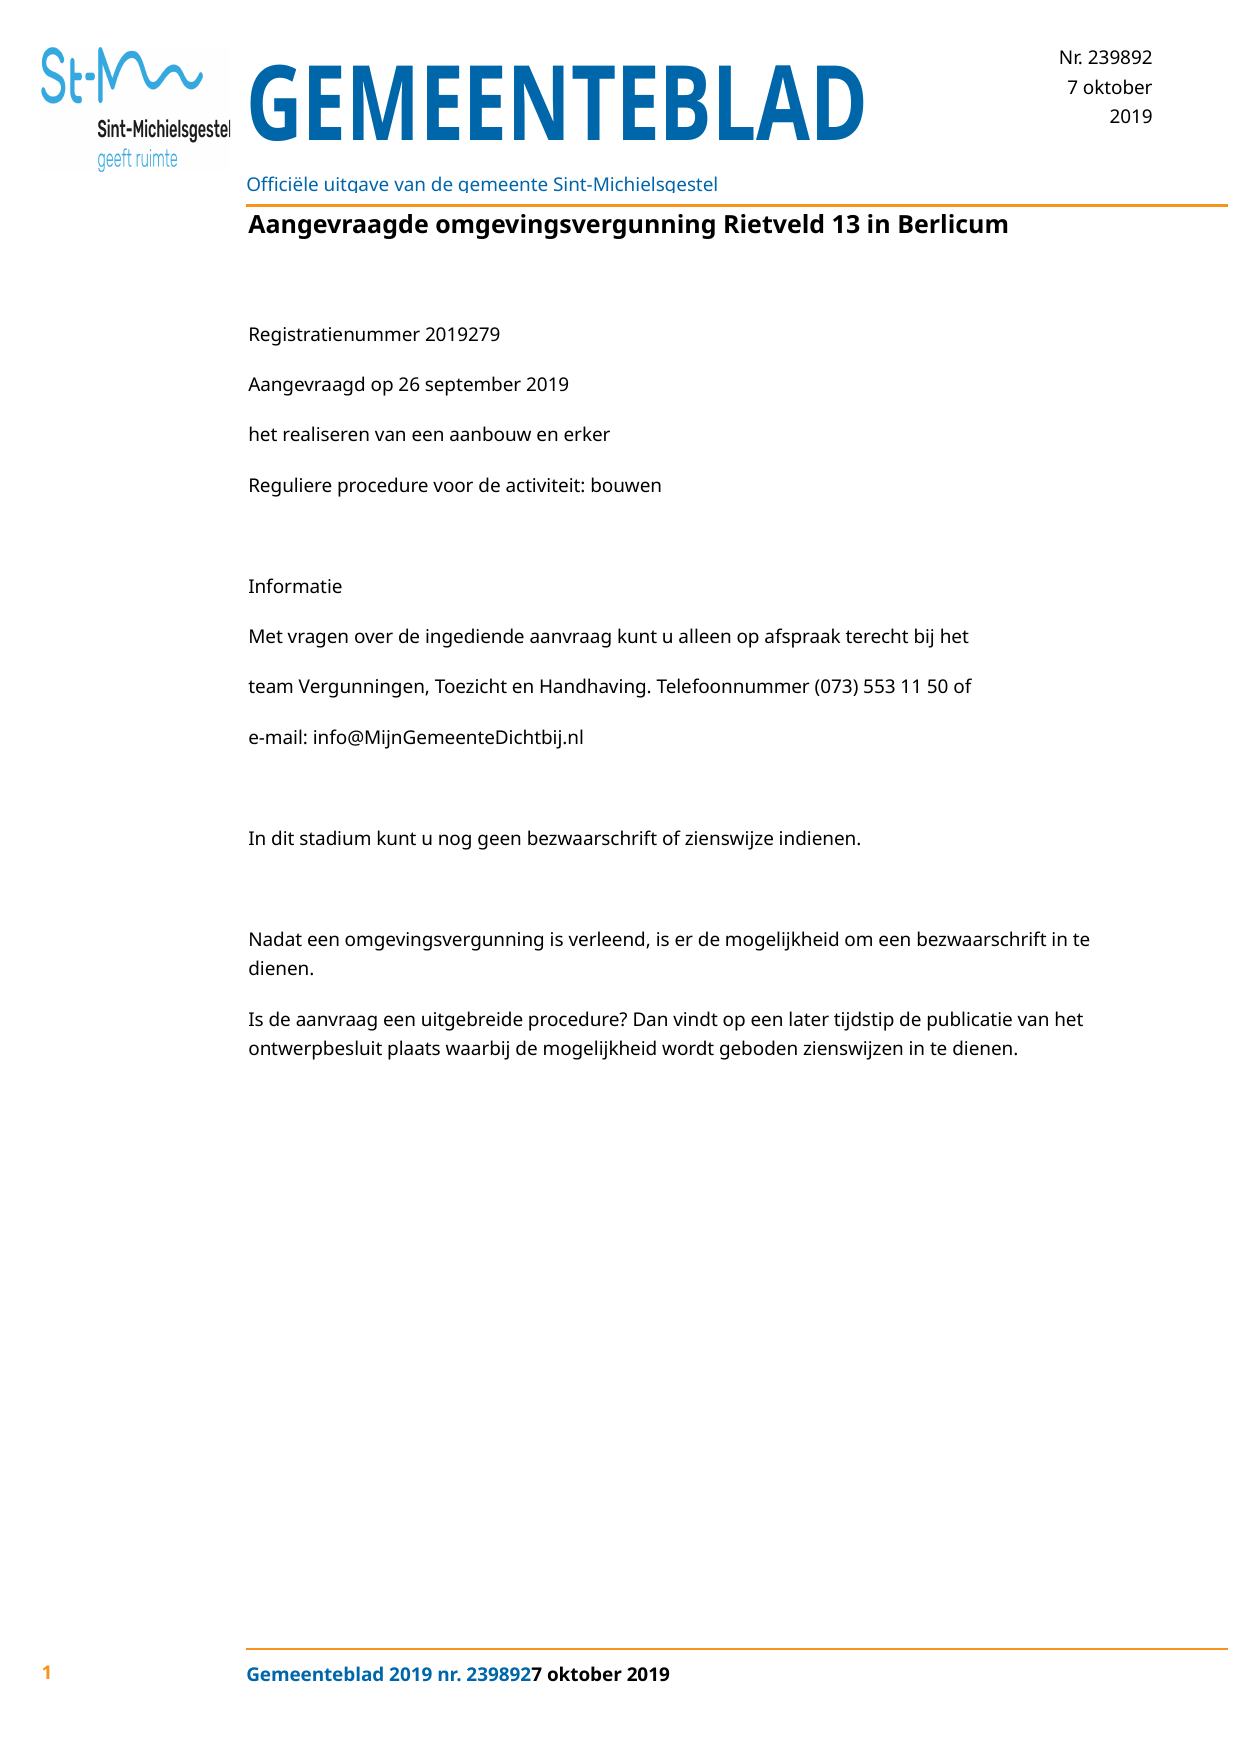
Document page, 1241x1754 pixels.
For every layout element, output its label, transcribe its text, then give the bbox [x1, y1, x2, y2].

text Nadat een omgevingsvergunning is verleend, is er de mogelijkheid om een bezwaarschrift in te dienen. [248, 926, 1152, 981]
text het realiseren van een aanbouw en erker [248, 422, 1152, 447]
picture [41, 47, 231, 172]
text In dit stadium kunt u nog geen bezwaarschrift of zienswijze indienen. [248, 825, 1152, 851]
text Is de aanvraag een uitgebreide procedure? Dan vindt op een later tijdstip de publicatie van het ontwerpbesluit plaats waarbij de mogelijkheid wordt geboden zienswijzen in te dienen. [248, 1006, 1152, 1061]
text Informatie [248, 573, 1152, 598]
text Aangevraagd op 26 september 2019 [248, 371, 1152, 397]
text Met vragen over de ingediende aanvraag kunt u alleen op afspraak terecht bij het [248, 623, 1152, 649]
text Registratienummer 2019279 [248, 321, 1152, 346]
text Aangevraagde omgevingsvergunning Rietveld 13 in Berlicum [248, 207, 1152, 241]
text e-mail: info@MijnGemeenteDichtbij.nl [248, 724, 1152, 750]
text Reguliere procedure voor de activiteit: bouwen [248, 472, 1152, 498]
text team Vergunningen, Toezicht en Handhaving. Telefoonnummer (073) 553 11 50 of [248, 674, 1152, 699]
